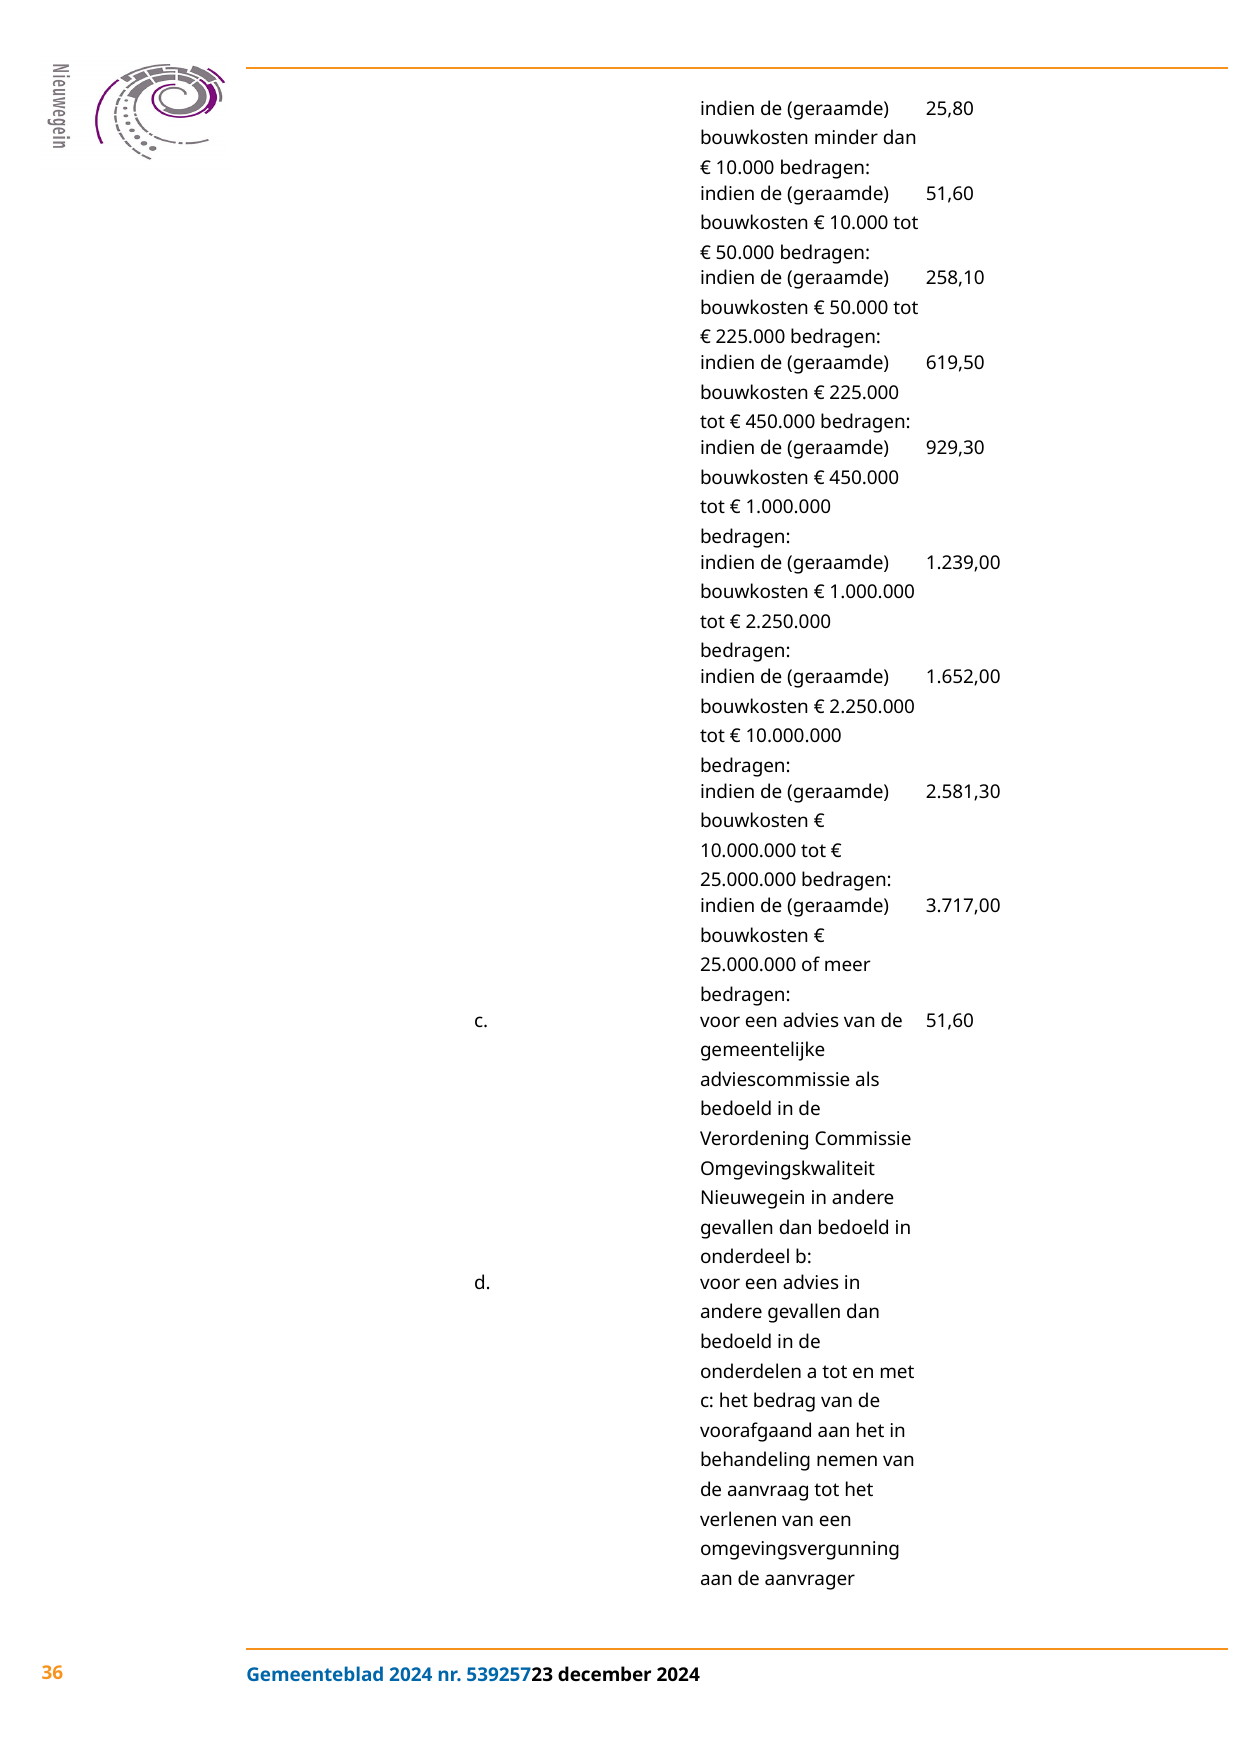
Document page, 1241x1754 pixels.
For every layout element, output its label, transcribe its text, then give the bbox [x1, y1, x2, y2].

table_cell voor een advies in andere gevallen dan bedoeld in de onderdelen a tot en met c: het bedrag van de voorafgaand aan het in behandeling nemen van de aanvraag tot het verlenen van een omgevingsvergunning aan de aanvrager [700, 1269, 926, 1591]
picture [41, 47, 231, 172]
table_cell indien de (geraamde) bouwkosten minder dan € 10.000 bedragen: [700, 95, 926, 180]
table_cell [474, 892, 700, 1007]
table_cell 51,60 [926, 1007, 1152, 1269]
table_cell d. [474, 1269, 700, 1591]
table_cell [474, 778, 700, 892]
table_cell [474, 180, 700, 264]
table_cell [474, 95, 700, 180]
table_cell [248, 1269, 474, 1591]
table_cell [248, 95, 474, 180]
table_cell [248, 663, 474, 778]
table_cell [248, 350, 474, 434]
table_cell [474, 663, 700, 778]
table_cell [248, 1007, 474, 1269]
table_cell 1.652,00 [926, 663, 1152, 778]
table_cell [474, 265, 700, 349]
table_cell indien de (geraamde) bouwkosten € 450.000 tot € 1.000.000 bedragen: [700, 434, 926, 549]
table_cell indien de (geraamde) bouwkosten € 1.000.000 tot € 2.250.000 bedragen: [700, 549, 926, 663]
table_cell 1.239,00 [926, 549, 1152, 663]
table_cell [248, 549, 474, 663]
table_cell 25,80 [926, 95, 1152, 180]
table_cell [248, 265, 474, 349]
table_cell [474, 434, 700, 549]
table_cell 3.717,00 [926, 892, 1152, 1007]
table_cell [248, 434, 474, 549]
table_cell [248, 180, 474, 264]
table_cell 619,50 [926, 350, 1152, 434]
table_cell c. [474, 1007, 700, 1269]
table_cell 51,60 [926, 180, 1152, 264]
table_cell indien de (geraamde) bouwkosten € 10.000.000 tot € 25.000.000 bedragen: [700, 778, 926, 892]
table_cell [248, 892, 474, 1007]
table_cell 929,30 [926, 434, 1152, 549]
table_cell indien de (geraamde) bouwkosten € 50.000 tot € 225.000 bedragen: [700, 265, 926, 349]
table_cell indien de (geraamde) bouwkosten € 2.250.000 tot € 10.000.000 bedragen: [700, 663, 926, 778]
table_cell indien de (geraamde) bouwkosten € 10.000 tot € 50.000 bedragen: [700, 180, 926, 264]
table_cell [248, 778, 474, 892]
table_cell [474, 549, 700, 663]
table_cell [474, 350, 700, 434]
table_cell indien de (geraamde) bouwkosten € 225.000 tot € 450.000 bedragen: [700, 350, 926, 434]
table_cell 258,10 [926, 265, 1152, 349]
table_cell indien de (geraamde) bouwkosten € 25.000.000 of meer bedragen: [700, 892, 926, 1007]
table_cell voor een advies van de gemeentelijke adviescommissie als bedoeld in de Verordening Commissie Omgevingskwaliteit Nieuwegein in andere gevallen dan bedoeld in onderdeel b: [700, 1007, 926, 1269]
table_cell 2.581,30 [926, 778, 1152, 892]
table_cell [926, 1269, 1152, 1591]
